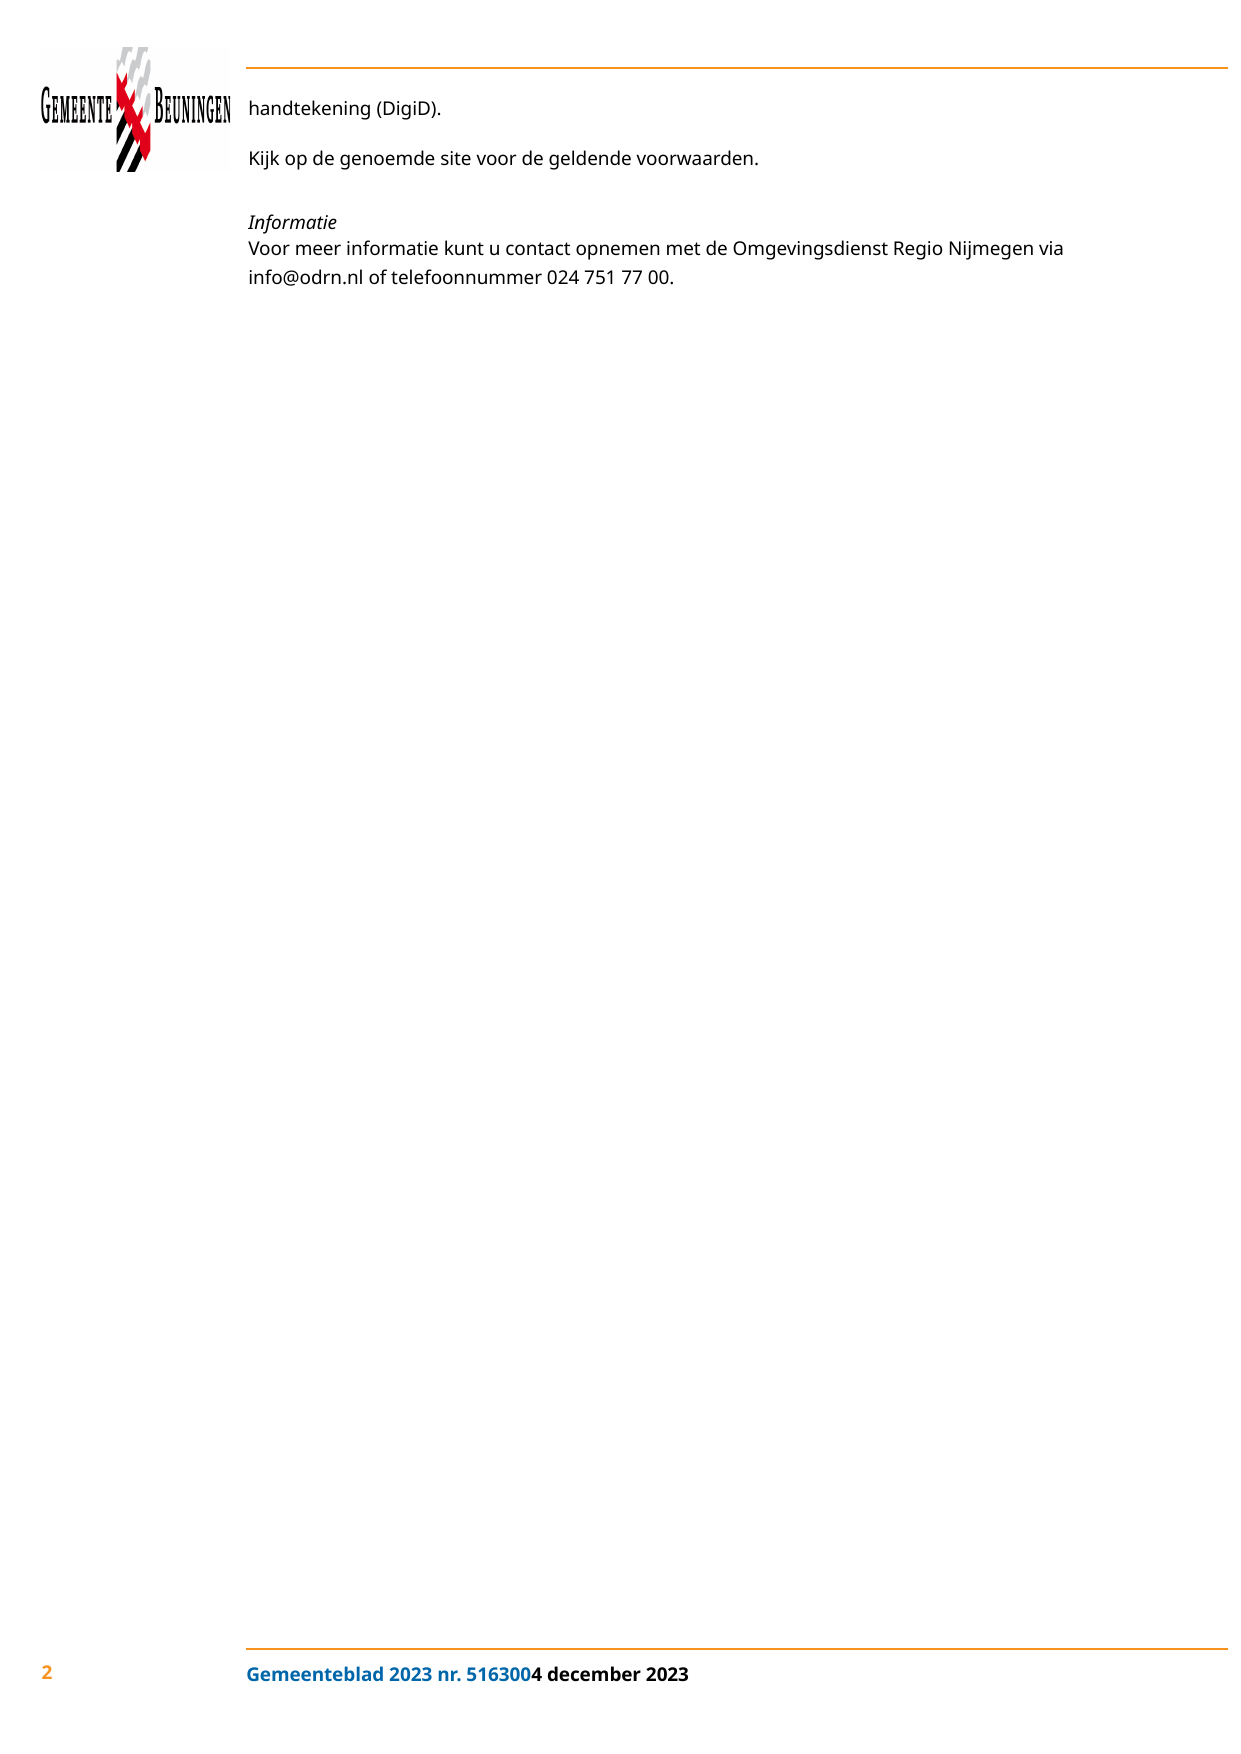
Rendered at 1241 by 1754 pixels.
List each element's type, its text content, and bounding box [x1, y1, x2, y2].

text Voor meer informatie kunt u contact opnemen met de Omgevingsdienst Regio Nijmegen via info@odrn.nl of telefoonnummer 024 751 77 00. [248, 235, 1152, 290]
text handtekening (DigiD). [248, 95, 1152, 121]
picture [41, 47, 231, 172]
text Informatie [248, 209, 1152, 235]
text Kijk op de genoemde site voor de geldende voorwaarden. [248, 145, 1152, 171]
